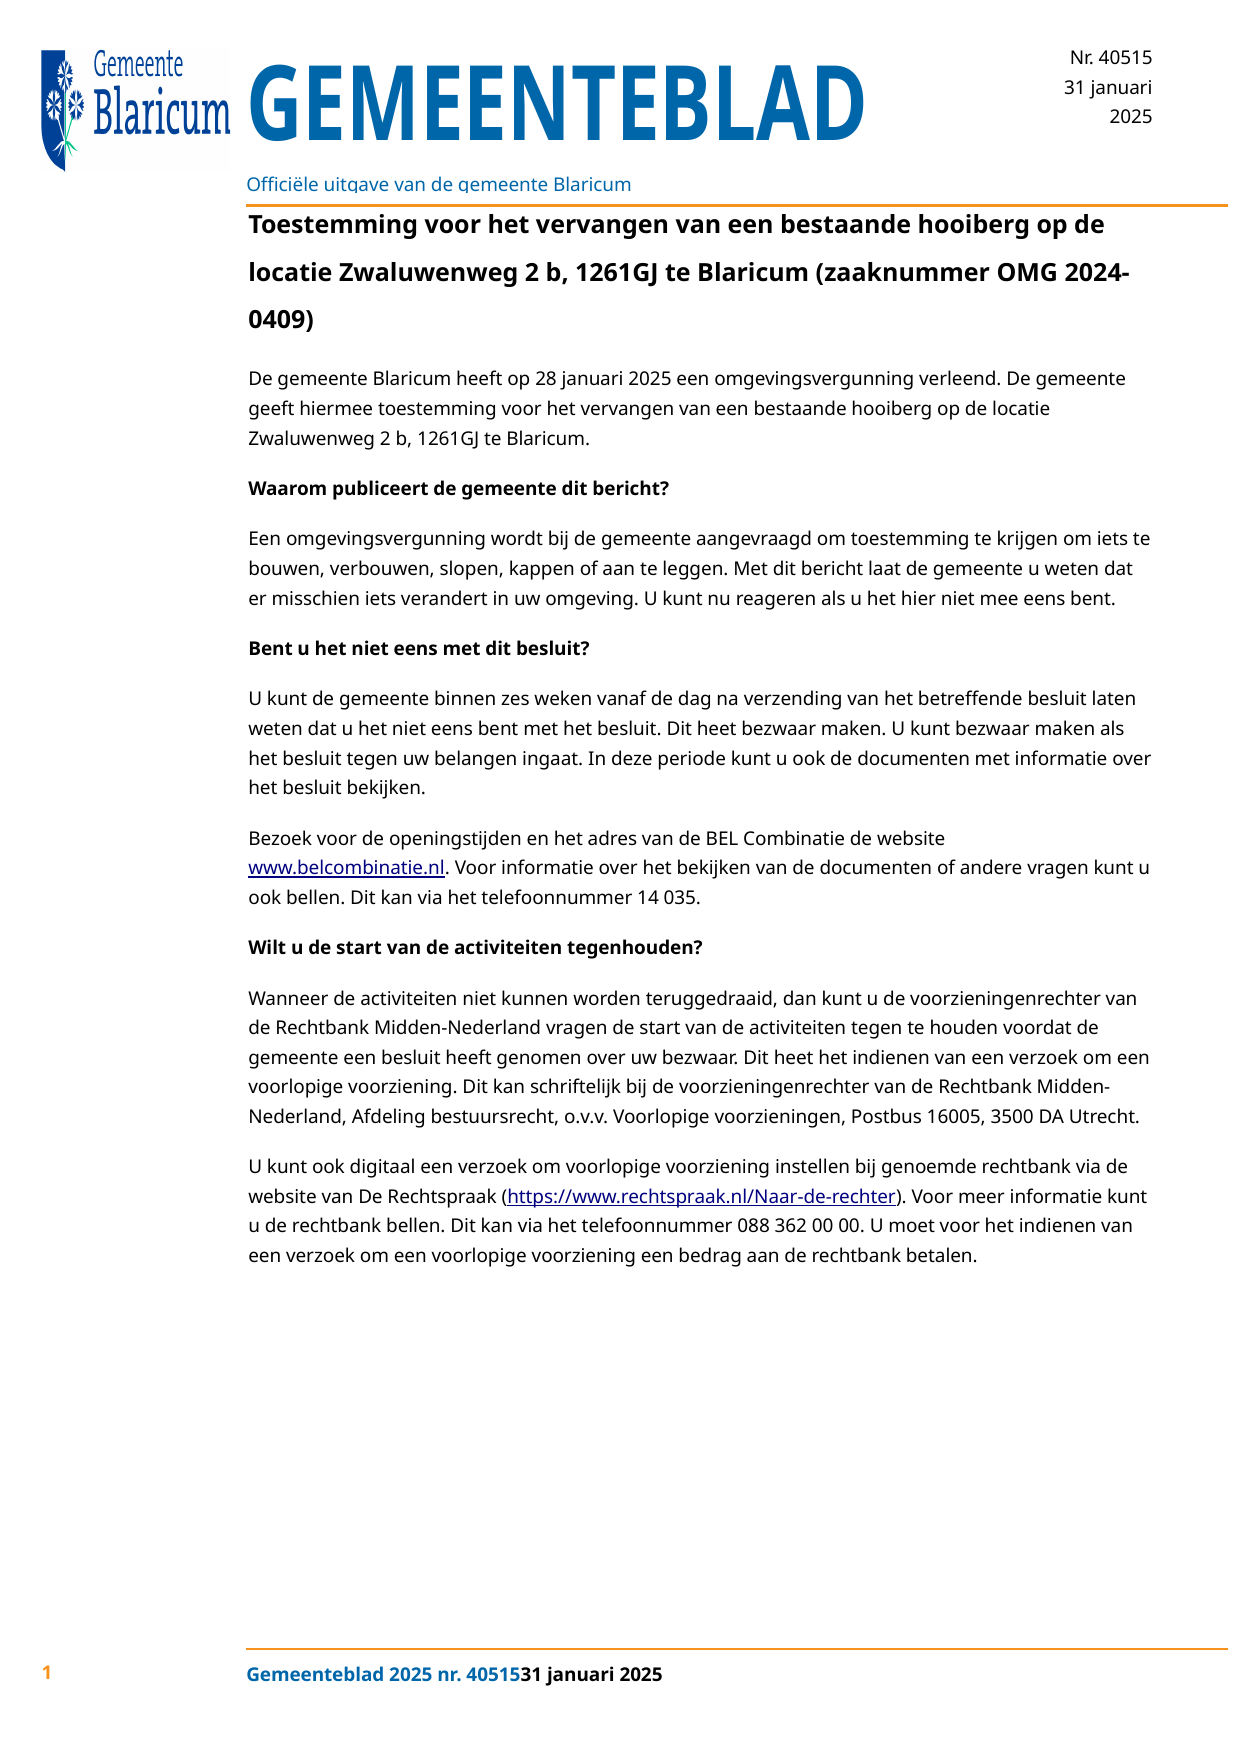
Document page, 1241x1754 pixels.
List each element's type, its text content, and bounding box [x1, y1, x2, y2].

text Bezoek voor de openingstijden en het adres van de BEL Combinatie de website www.belcombinatie.nl. Voor informatie over het bekijken van de documenten of andere vragen kunt u ook bellen. Dit kan via het telefoonnummer 14 035. [248, 825, 1152, 909]
text U kunt de gemeente binnen zes weken vanaf de dag na verzending van het betreffende besluit laten weten dat u het niet eens bent met het besluit. Dit heet bezwaar maken. U kunt bezwaar maken als het besluit tegen uw belangen ingaat. In deze periode kunt u ook de documenten met informatie over het besluit bekijken. [248, 686, 1152, 800]
picture [41, 47, 231, 172]
text Wilt u de start van de activiteiten tegenhouden? [248, 934, 1152, 960]
text Bent u het niet eens met dit besluit? [248, 635, 1152, 661]
text Een omgevingsvergunning wordt bij de gemeente aangevraagd om toestemming te krijgen om iets te bouwen, verbouwen, slopen, kappen of aan te leggen. Met dit bericht laat de gemeente u weten dat er misschien iets verandert in uw omgeving. U kunt nu reageren als u het hier niet mee eens bent. [248, 526, 1152, 610]
text Wanneer de activiteiten niet kunnen worden teruggedraaid, dan kunt u de voorzieningenrechter van de Rechtbank Midden-Nederland vragen de start van de activiteiten tegen te houden voordat de gemeente een besluit heeft genomen over uw bezwaar. Dit heet het indienen van een verzoek om een voorlopige voorziening. Dit kan schriftelijk bij de voorzieningenrechter van de Rechtbank Midden-Nederland, Afdeling bestuursrecht, o.v.v. Voorlopige voorzieningen, Postbus 16005, 3500 DA Utrecht. [248, 985, 1152, 1129]
text De gemeente Blaricum heeft op 28 januari 2025 een omgevingsvergunning verleend. De gemeente geeft hiermee toestemming voor het vervangen van een bestaande hooiberg op de locatie Zwaluwenweg 2 b, 1261GJ te Blaricum. [248, 366, 1152, 450]
text Waarom publiceert de gemeente dit bericht? [248, 475, 1152, 501]
text Toestemming voor het vervangen van een bestaande hooiberg op de locatie Zwaluwenweg 2 b, 1261GJ te Blaricum (zaaknummer OMG 2024-0409) [248, 207, 1152, 336]
text U kunt ook digitaal een verzoek om voorlopige voorziening instellen bij genoemde rechtbank via de website van De Rechtspraak (https://www.rechtspraak.nl/Naar-de-rechter). Voor meer informatie kunt u de rechtbank bellen. Dit kan via het telefoonnummer 088 362 00 00. U moet voor het indienen van een verzoek om een voorlopige voorziening een bedrag aan de rechtbank betalen. [248, 1153, 1152, 1268]
